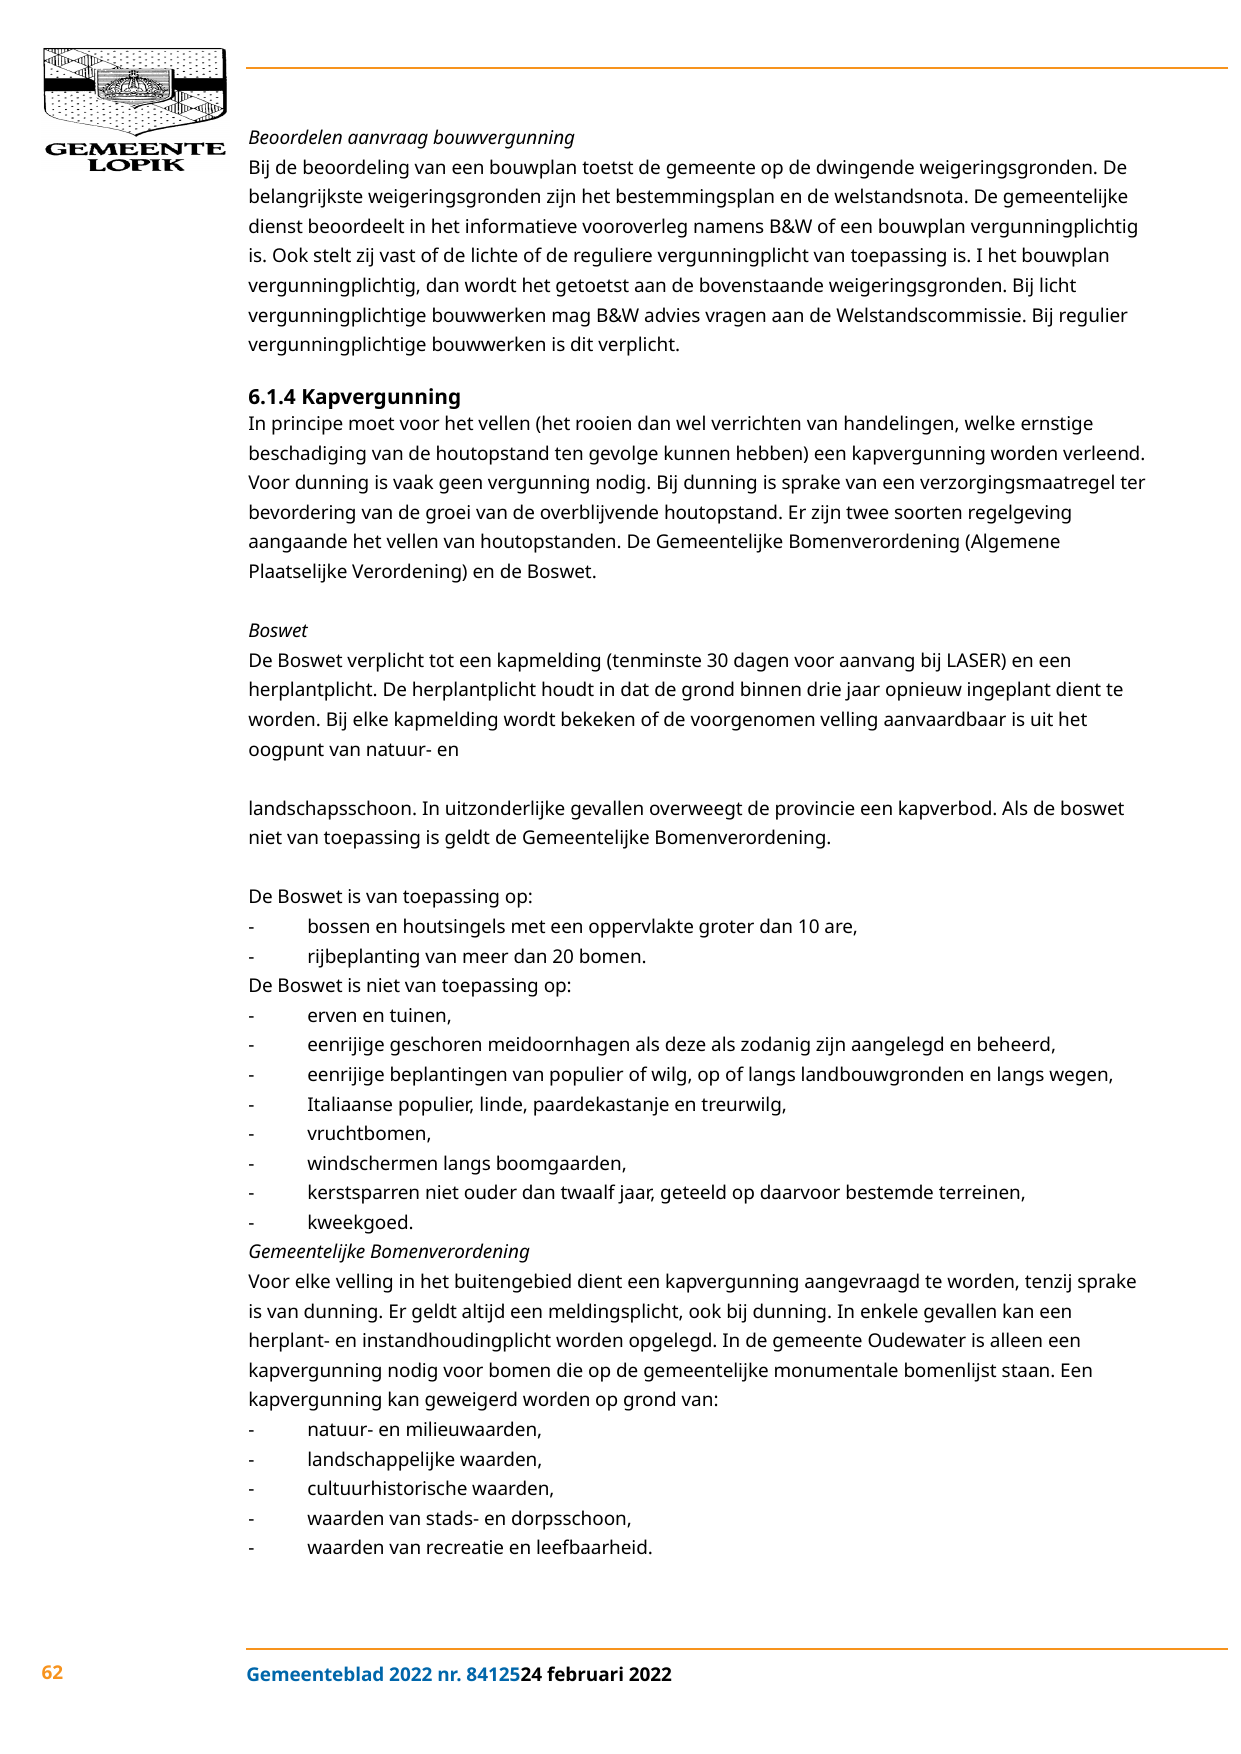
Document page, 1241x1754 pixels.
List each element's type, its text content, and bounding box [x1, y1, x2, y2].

list rijbeplanting van meer dan 20 bomen. [248, 943, 1152, 968]
text De Boswet is van toepassing op: [248, 884, 1152, 909]
list landschappelijke waarden, [248, 1446, 1152, 1471]
text Beoordelen aanvraag bouwvergunning [248, 124, 1152, 150]
list eenrijige geschoren meidoornhagen als deze als zodanig zijn aangelegd en beheerd, [248, 1032, 1152, 1057]
text Bij de beoordeling van een bouwplan toetst de gemeente op de dwingende weigeringsgronden. De belangrijkste weigeringsgronden zijn het bestemmingsplan en de welstandsnota. De gemeentelijke dienst beoordeelt in het informatieve vooroverleg namens B&W of een bouwplan vergunningplichtig is. Ook stelt zij vast of de lichte of de reguliere vergunningplicht van toepassing is. I het bouwplan vergunningplichtig, dan wordt het getoetst aan de bovenstaande weigeringsgronden. Bij licht vergunningplichtige bouwwerken mag B&W advies vragen aan de Welstandscommissie. Bij regulier vergunningplichtige bouwwerken is dit verplicht. [248, 154, 1152, 357]
text Voor elke velling in het buitengebied dient een kapvergunning aangevraagd te worden, tenzij sprake is van dunning. Er geldt altijd een meldingsplicht, ook bij dunning. In enkele gevallen kan een herplant- en instandhoudingplicht worden opgelegd. In de gemeente Oudewater is alleen een kapvergunning nodig voor bomen die op de gemeentelijke monumentale bomenlijst staan. Een kapvergunning kan geweigerd worden op grond van: [248, 1268, 1152, 1412]
list waarden van recreatie en leefbaarheid. [248, 1534, 1152, 1560]
list kerstsparren niet ouder dan twaalf jaar, geteeld op daarvoor bestemde terreinen, [248, 1179, 1152, 1205]
text landschapsschoon. In uitzonderlijke gevallen overweegt de provincie een kapverbod. Als de boswet niet van toepassing is geldt de Gemeentelijke Bomenverordening. [248, 795, 1152, 850]
list erven en tuinen, [248, 1002, 1152, 1028]
list natuur- en milieuwaarden, [248, 1416, 1152, 1442]
text In principe moet voor het vellen (het rooien dan wel verrichten van handelingen, welke ernstige beschadiging van de houtopstand ten gevolge kunnen hebben) een kapvergunning worden verleend. Voor dunning is vaak geen vergunning nodig. Bij dunning is sprake van een verzorgingsmaatregel ter bevordering van de groei van de overblijvende houtopstand. Er zijn twee soorten regelgeving aangaande het vellen van houtopstanden. De Gemeentelijke Bomenverordening (Algemene Plaatselijke Verordening) en de Boswet. [248, 410, 1152, 584]
text De Boswet verplicht tot een kapmelding (tenminste 30 dagen voor aanvang bij LASER) en een herplantplicht. De herplantplicht houdt in dat de grond binnen drie jaar opnieuw ingeplant dient te worden. Bij elke kapmelding wordt bekeken of de voorgenomen velling aanvaardbaar is uit het oogpunt van natuur- en [248, 647, 1152, 761]
list waarden van stads- en dorpsschoon, [248, 1505, 1152, 1531]
list eenrijige beplantingen van populier of wilg, op of langs landbouwgronden en langs wegen, [248, 1061, 1152, 1087]
list kweekgoed. [248, 1209, 1152, 1235]
list vruchtbomen, [248, 1120, 1152, 1146]
text De Boswet is niet van toepassing op: [248, 972, 1152, 998]
picture [41, 47, 231, 172]
list bossen en houtsingels met een oppervlakte groter dan 10 are, [248, 913, 1152, 939]
list cultuurhistorische waarden, [248, 1475, 1152, 1501]
text Boswet [248, 617, 1152, 643]
text Gemeentelijke Bomenverordening [248, 1239, 1152, 1264]
text 6.1.4 Kapvergunning [248, 382, 1152, 410]
list Italiaanse populier, linde, paardekastanje en treurwilg, [248, 1091, 1152, 1116]
list windschermen langs boomgaarden, [248, 1150, 1152, 1176]
